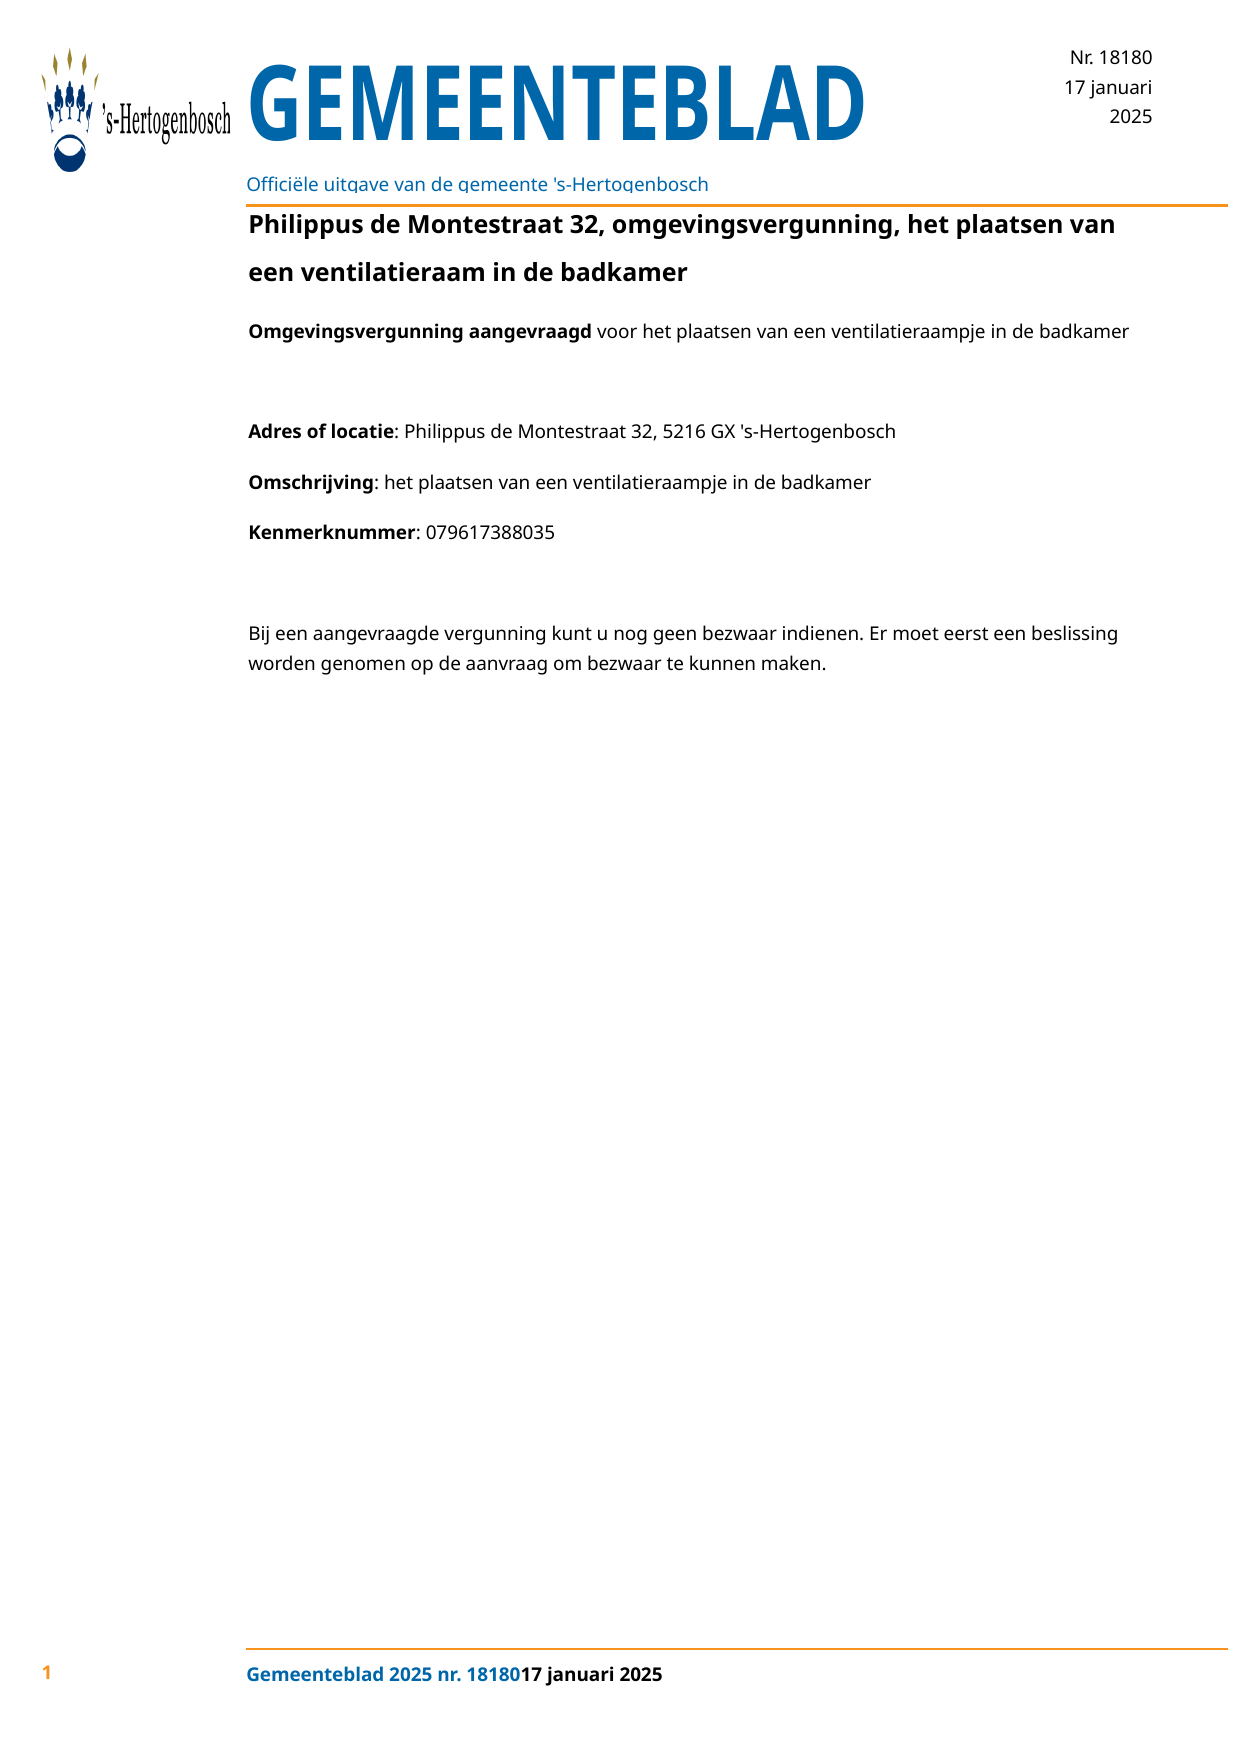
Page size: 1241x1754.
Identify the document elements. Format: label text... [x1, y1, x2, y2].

text Adres of locatie: Philippus de Montestraat 32, 5216 GX 's-Hertogenbosch [248, 419, 1152, 444]
text Omgevingsvergunning aangevraagd voor het plaatsen van een ventilatieraampje in de badkamer [248, 318, 1152, 344]
text Kenmerknummer: 079617388035 [248, 519, 1152, 545]
picture [41, 47, 231, 172]
text Omschrijving: het plaatsen van een ventilatieraampje in de badkamer [248, 469, 1152, 495]
text Philippus de Montestraat 32, omgevingsvergunning, het plaatsen van een ventilatieraam in de badkamer [248, 207, 1152, 288]
text Bij een aangevraagde vergunning kunt u nog geen bezwaar indienen. Er moet eerst een beslissing worden genomen op de aanvraag om bezwaar te kunnen maken. [248, 620, 1152, 676]
